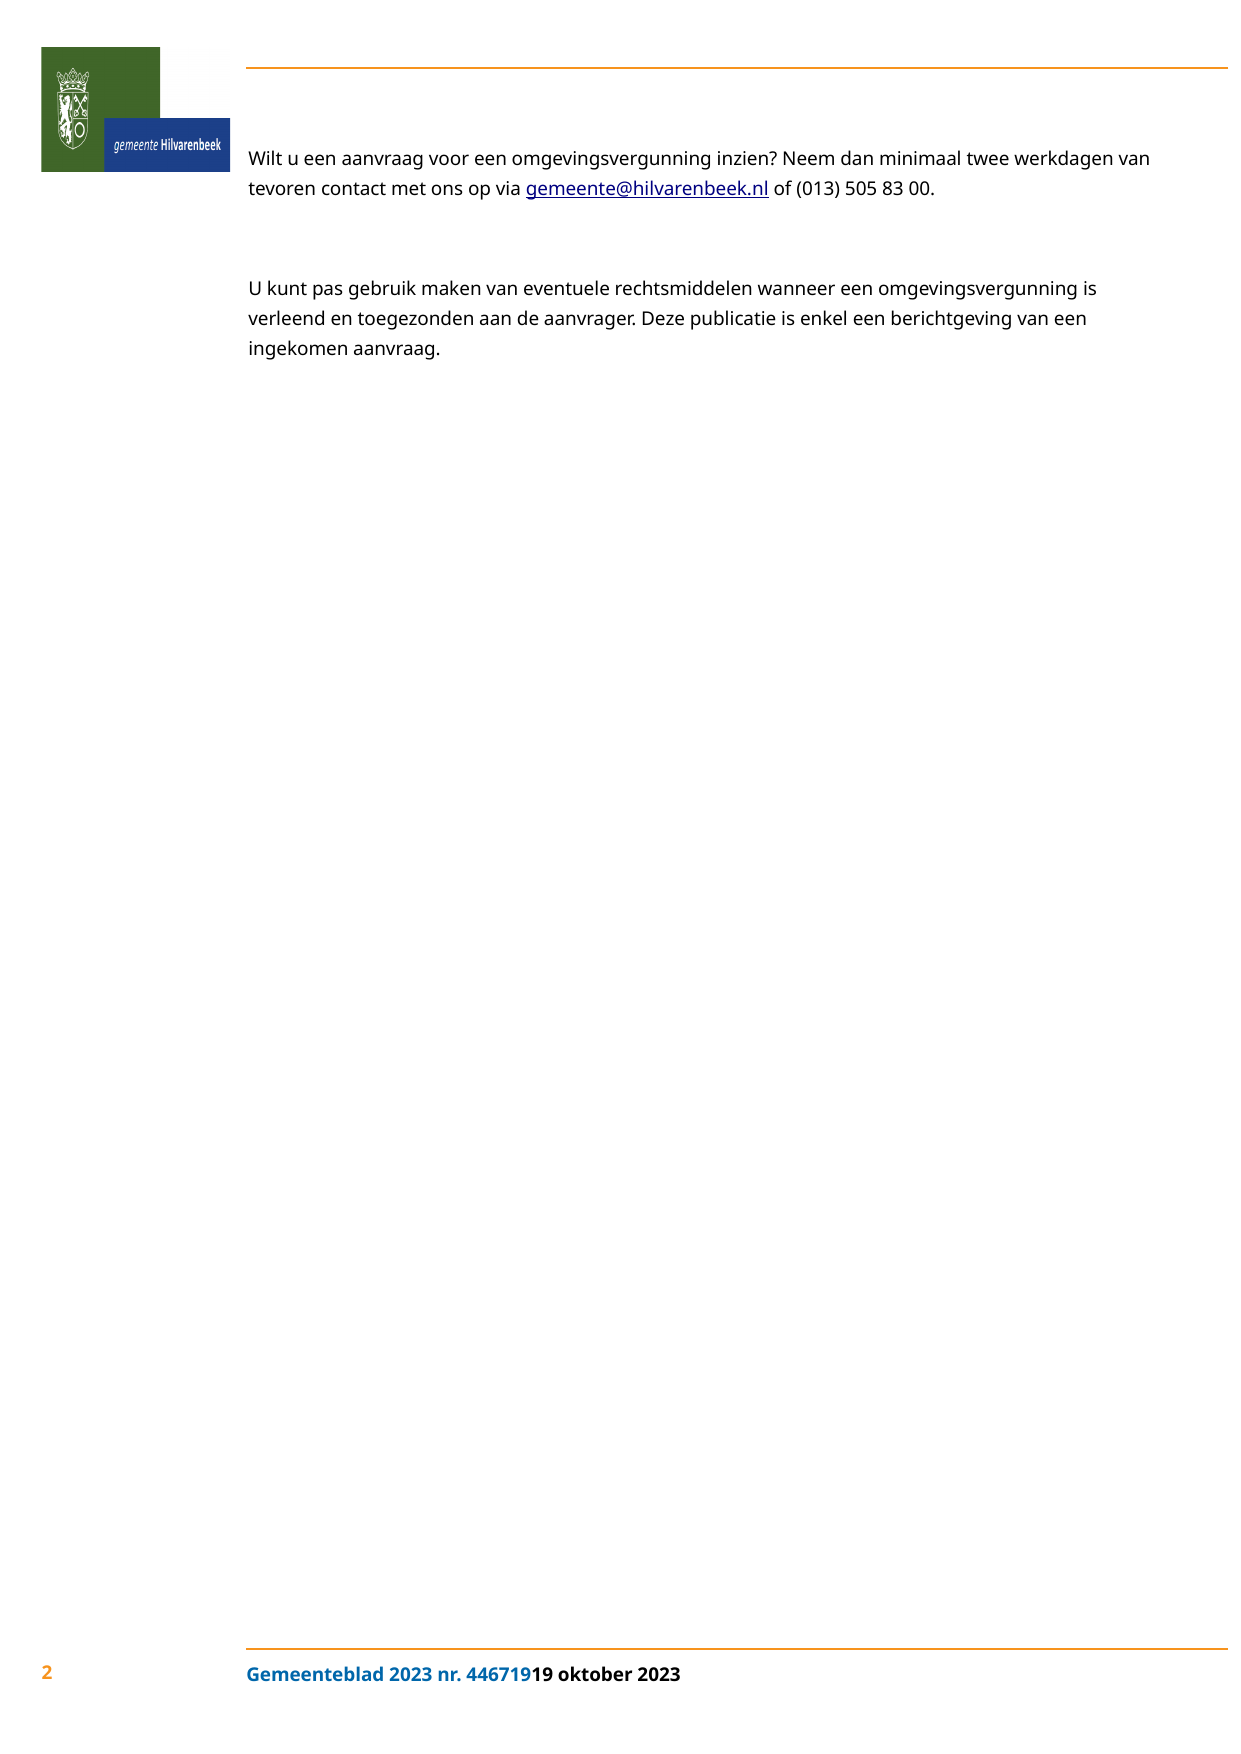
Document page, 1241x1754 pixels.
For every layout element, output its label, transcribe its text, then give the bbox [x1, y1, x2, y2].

text U kunt pas gebruik maken van eventuele rechtsmiddelen wanneer een omgevingsvergunning is verleend en toegezonden aan de aanvrager. Deze publicatie is enkel een berichtgeving van een ingekomen aanvraag. [248, 276, 1152, 361]
text Wilt u een aanvraag voor een omgevingsvergunning inzien? Neem dan minimaal twee werkdagen van tevoren contact met ons op via gemeente@hilvarenbeek.nl of (013) 505 83 00. [248, 145, 1152, 201]
picture [41, 47, 231, 172]
